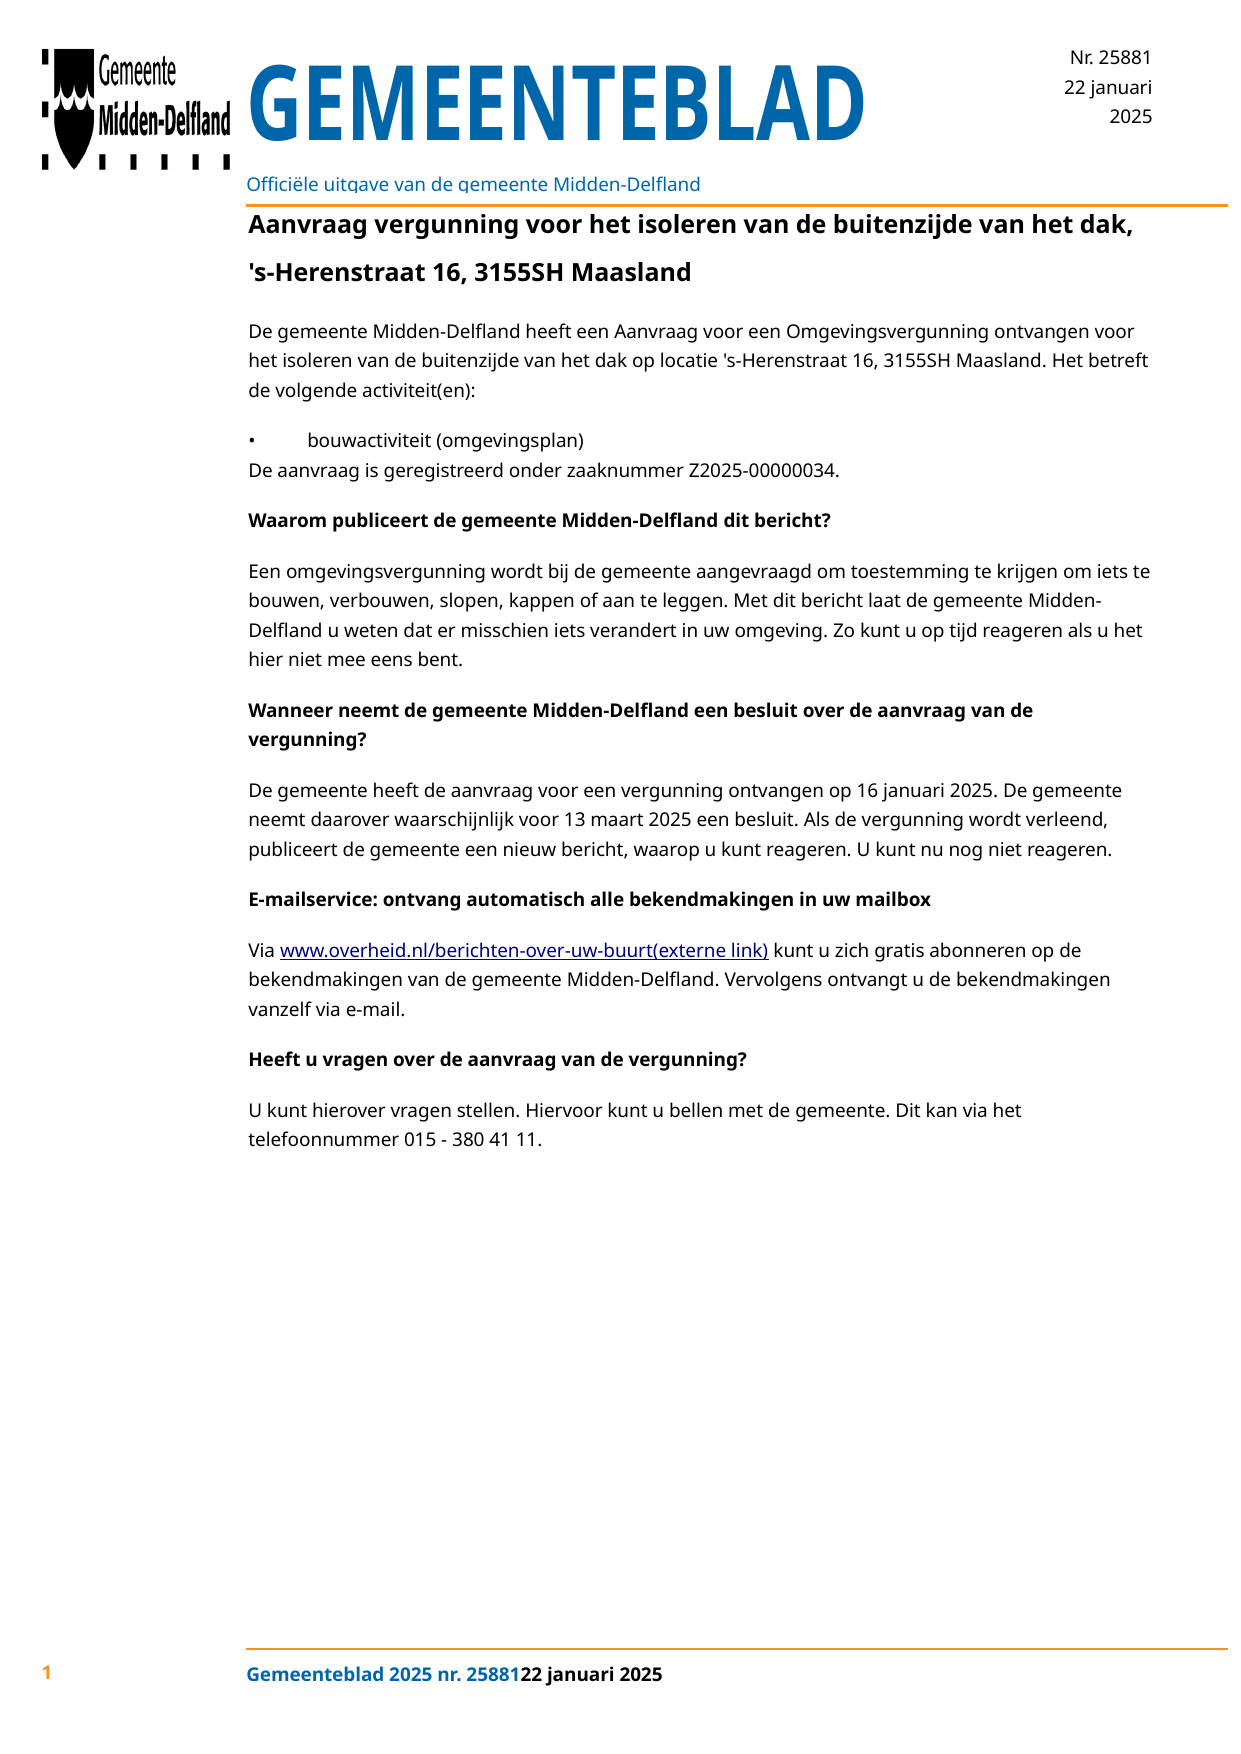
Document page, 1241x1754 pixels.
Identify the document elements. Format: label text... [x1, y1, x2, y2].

text Via www.overheid.nl/berichten-over-uw-buurt(externe link) kunt u zich gratis abonneren op de bekendmakingen van de gemeente Midden-Delfland. Vervolgens ontvangt u de bekendmakingen vanzelf via e-mail. [248, 937, 1152, 1022]
text Aanvraag vergunning voor het isoleren van de buitenzijde van het dak, 's-Herenstraat 16, 3155SH Maasland [248, 207, 1152, 288]
text De gemeente Midden-Delfland heeft een Aanvraag voor een Omgevingsvergunning ontvangen voor het isoleren van de buitenzijde van het dak op locatie 's-Herenstraat 16, 3155SH Maasland. Het betreft de volgende activiteit(en): [248, 318, 1152, 403]
picture [41, 47, 231, 172]
text Wanneer neemt de gemeente Midden-Delfland een besluit over de aanvraag van de vergunning? [248, 697, 1152, 752]
text Heeft u vragen over de aanvraag van de vergunning? [248, 1047, 1152, 1072]
list bouwactiviteit (omgevingsplan) [248, 427, 1152, 453]
text U kunt hierover vragen stellen. Hiervoor kunt u bellen met de gemeente. Dit kan via het telefoonnummer 015 - 380 41 11. [248, 1097, 1152, 1152]
text Waarom publiceert de gemeente Midden-Delfland dit bericht? [248, 507, 1152, 533]
text De aanvraag is geregistreerd onder zaaknummer Z2025-00000034. [248, 457, 1152, 483]
text De gemeente heeft de aanvraag voor een vergunning ontvangen op 16 januari 2025. De gemeente neemt daarover waarschijnlijk voor 13 maart 2025 een besluit. Als de vergunning wordt verleend, publiceert de gemeente een nieuw bericht, waarop u kunt reageren. U kunt nu nog niet reageren. [248, 777, 1152, 862]
text Een omgevingsvergunning wordt bij de gemeente aangevraagd om toestemming te krijgen om iets te bouwen, verbouwen, slopen, kappen of aan te leggen. Met dit bericht laat de gemeente Midden-Delfland u weten dat er misschien iets verandert in uw omgeving. Zo kunt u op tijd reageren als u het hier niet mee eens bent. [248, 558, 1152, 672]
text E-mailservice: ontvang automatisch alle bekendmakingen in uw mailbox [248, 887, 1152, 912]
